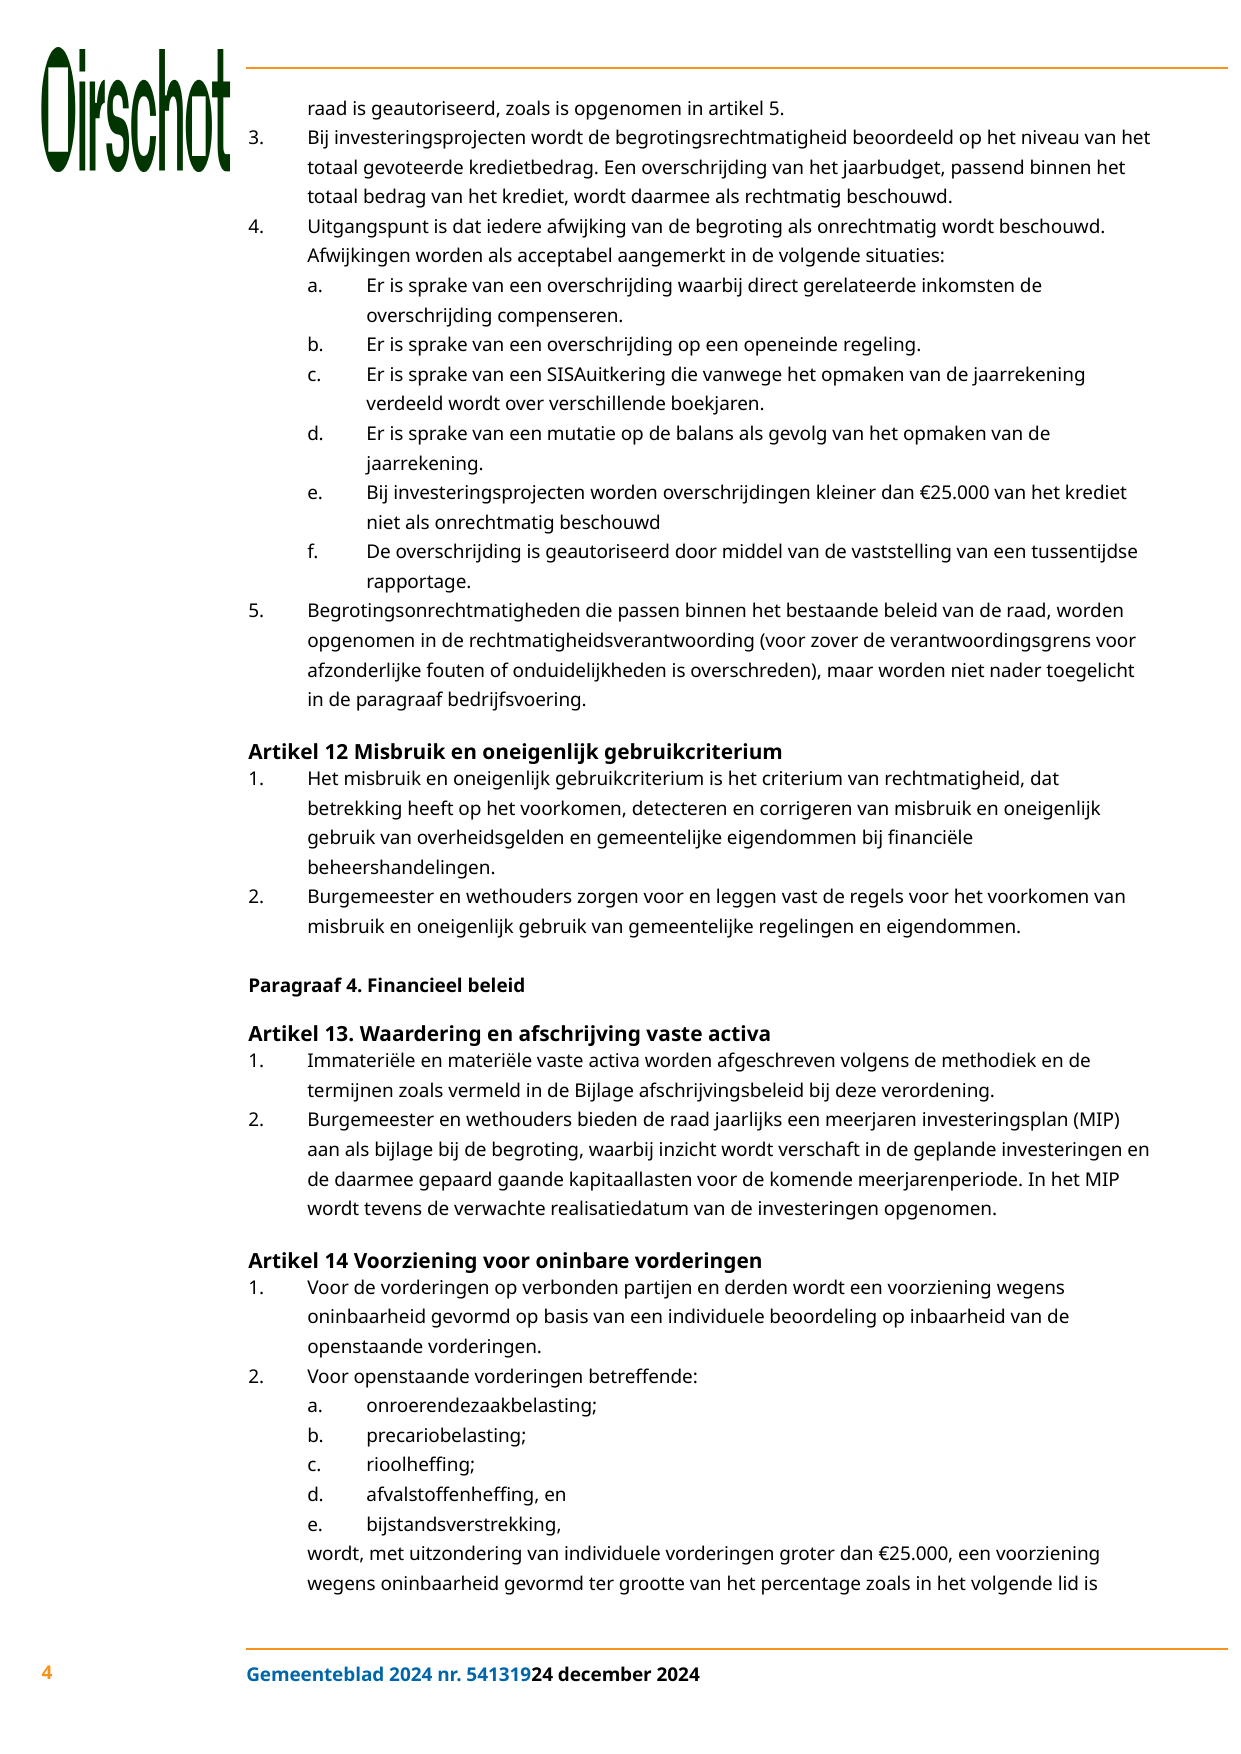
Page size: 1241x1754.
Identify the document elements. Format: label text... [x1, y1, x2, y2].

list Uitgangspunt is dat iedere afwijking van de begroting als onrechtmatig wordt beschouwd. Afwijkingen worden als acceptabel aangemerkt in de volgende situaties: [248, 213, 1152, 268]
list De overschrijding is geautoriseerd door middel van de vaststelling van een tussentijdse rapportage. [307, 538, 1152, 594]
list Voor openstaande vorderingen betreffende: [248, 1363, 1152, 1389]
list raad is geautoriseerd, zoals is opgenomen in artikel 5. [248, 95, 1152, 121]
text Artikel 13. Waardering en afschrijving vaste activa [248, 1019, 1152, 1047]
picture [41, 47, 231, 172]
list Immateriële en materiële vaste activa worden afgeschreven volgens de methodiek en de termijnen zoals vermeld in de Bijlage afschrijvingsbeleid bij deze verordening. [248, 1047, 1152, 1103]
list afvalstoffenheffing, en [307, 1481, 1152, 1507]
text Artikel 12 Misbruik en oneigenlijk gebruikcriterium [248, 737, 1152, 765]
list Bij investeringsprojecten worden overschrijdingen kleiner dan €25.000 van het krediet niet als onrechtmatig beschouwd [307, 479, 1152, 535]
list Er is sprake van een SISAuitkering die vanwege het opmaken van de jaarrekening verdeeld wordt over verschillende boekjaren. [307, 361, 1152, 416]
list onroerendezaakbelasting; [307, 1392, 1152, 1418]
list precariobelasting; [307, 1422, 1152, 1448]
list rioolheffing; [307, 1452, 1152, 1477]
list Burgemeester en wethouders bieden de raad jaarlijks een meerjaren investeringsplan (MIP) aan als bijlage bij de begroting, waarbij inzicht wordt verschaft in de geplande investeringen en de daarmee gepaard gaande kapitaallasten voor de komende meerjarenperiode. In het MIP wordt tevens de verwachte realisatiedatum van de investeringen opgenomen. [248, 1107, 1152, 1221]
list Voor de vorderingen op verbonden partijen en derden wordt een voorziening wegens oninbaarheid gevormd op basis van een individuele beoordeling op inbaarheid van de openstaande vorderingen. [248, 1274, 1152, 1359]
list Er is sprake van een overschrijding op een openeinde regeling. [307, 331, 1152, 357]
list Burgemeester en wethouders zorgen voor en leggen vast de regels voor het voorkomen van misbruik en oneigenlijk gebruik van gemeentelijke regelingen en eigendommen. [248, 884, 1152, 939]
list Bij investeringsprojecten wordt de begrotingsrechtmatigheid beoordeeld op het niveau van het totaal gevoteerde kredietbedrag. Een overschrijding van het jaarbudget, passend binnen het totaal bedrag van het krediet, wordt daarmee als rechtmatig beschouwd. [248, 124, 1152, 209]
list Begrotingsonrechtmatigheden die passen binnen het bestaande beleid van de raad, worden opgenomen in de rechtmatigheidsverantwoording (voor zover de verantwoordingsgrens voor afzonderlijke fouten of onduidelijkheden is overschreden), maar worden niet nader toegelicht in de paragraaf bedrijfsvoering. [248, 598, 1152, 712]
list bijstandsverstrekking, [307, 1511, 1152, 1537]
text Artikel 14 Voorziening voor oninbare vorderingen [248, 1246, 1152, 1274]
list Er is sprake van een mutatie op de balans als gevolg van het opmaken van de jaarrekening. [307, 420, 1152, 476]
list wordt, met uitzondering van individuele vorderingen groter dan €25.000, een voorziening wegens oninbaarheid gevormd ter grootte van het percentage zoals in het volgende lid is [248, 1540, 1152, 1596]
list Het misbruik en oneigenlijk gebruikcriterium is het criterium van rechtmatigheid, dat betrekking heeft op het voorkomen, detecteren en corrigeren van misbruik en oneigenlijk gebruik van overheidsgelden en gemeentelijke eigendommen bij financiële beheershandelingen. [248, 765, 1152, 880]
list Er is sprake van een overschrijding waarbij direct gerelateerde inkomsten de overschrijding compenseren. [307, 272, 1152, 328]
text Paragraaf 4. Financieel beleid [248, 972, 1152, 998]
